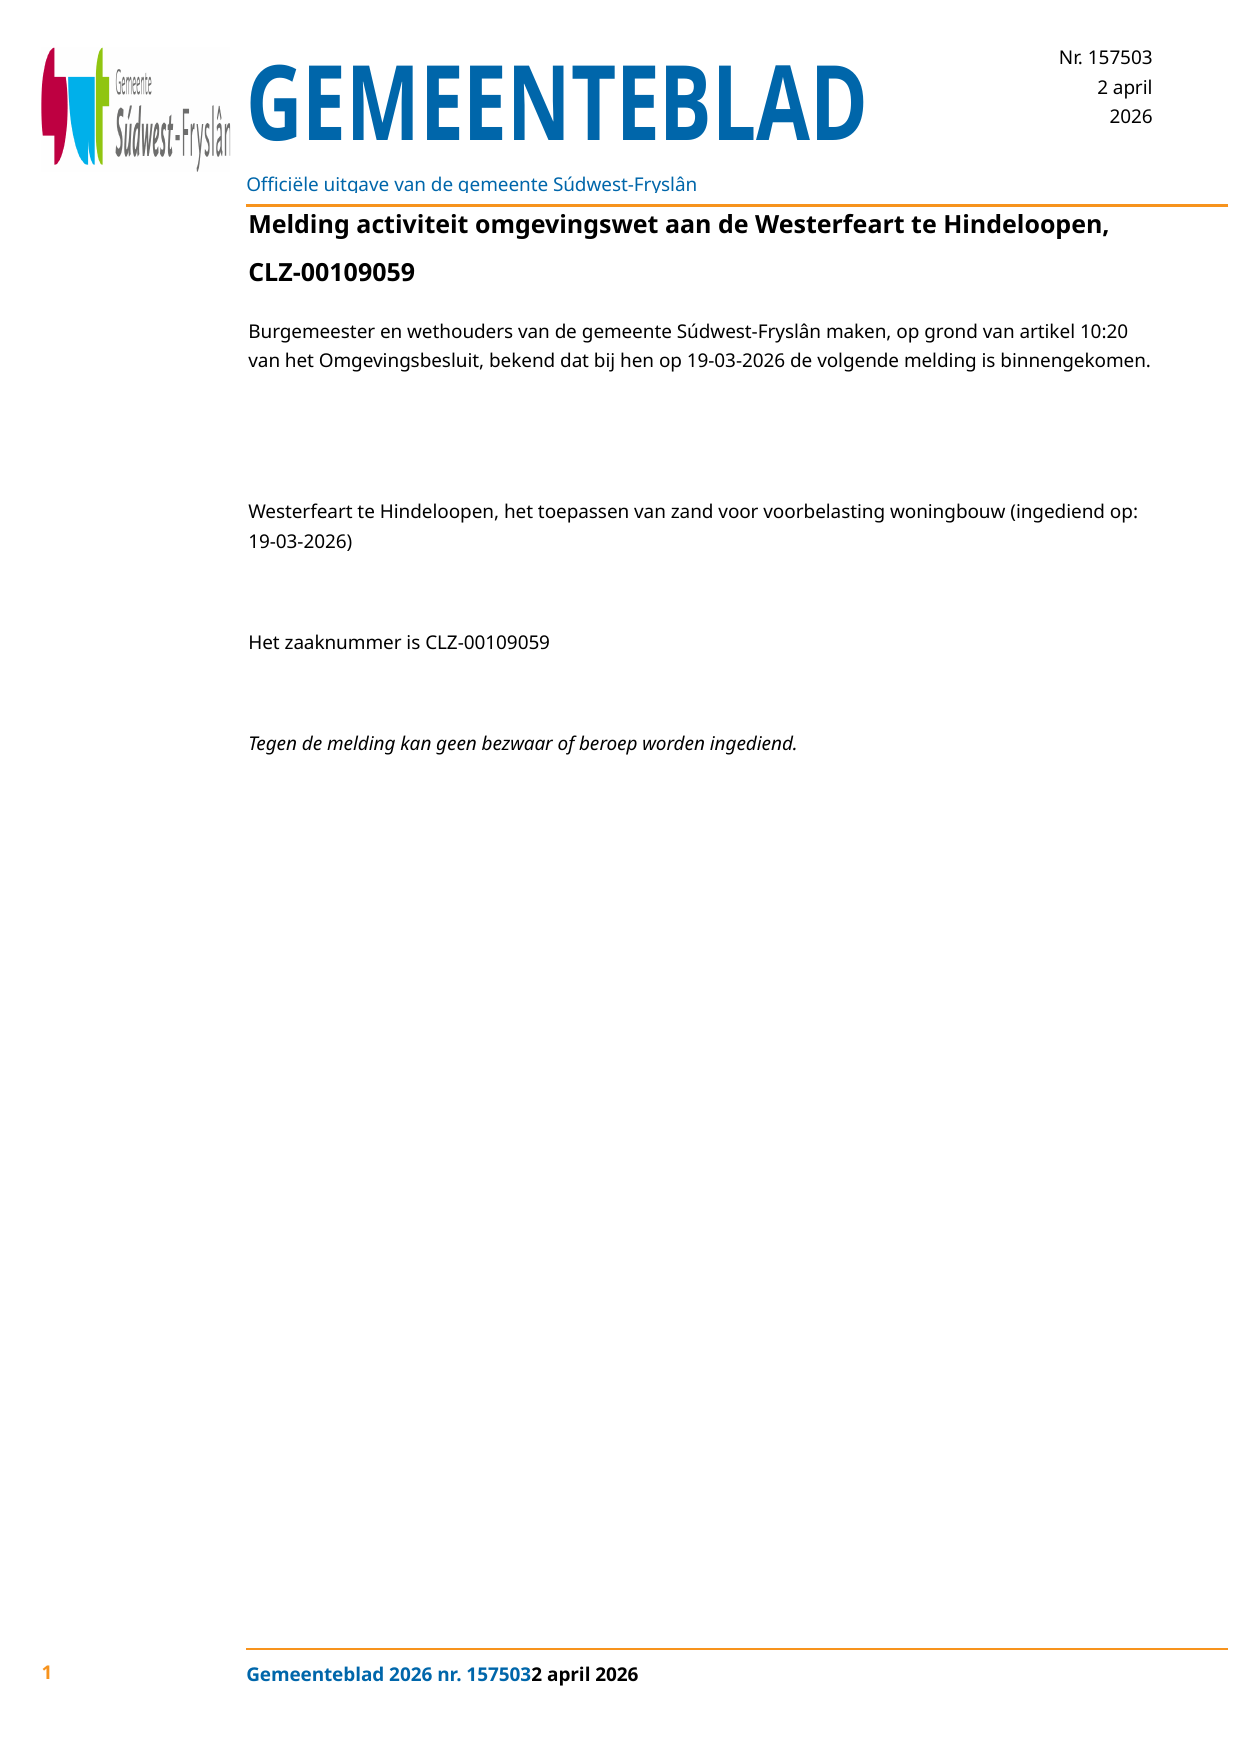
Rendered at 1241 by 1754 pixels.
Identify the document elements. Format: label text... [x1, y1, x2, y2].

text Burgemeester en wethouders van de gemeente Súdwest-Fryslân maken, op grond van artikel 10:20 van het Omgevingsbesluit, bekend dat bij hen op 19-03-2026 de volgende melding is binnengekomen. [248, 318, 1152, 373]
text Melding activiteit omgevingswet aan de Westerfeart te Hindeloopen, CLZ-00109059 [248, 207, 1152, 288]
text Tegen de melding kan geen bezwaar of beroep worden ingediend. [248, 730, 1152, 756]
text Het zaaknummer is CLZ-00109059 [248, 629, 1152, 655]
picture [41, 47, 231, 172]
text Westerfeart te Hindeloopen, het toepassen van zand voor voorbelasting woningbouw (ingediend op: 19-03-2026) [248, 499, 1152, 554]
